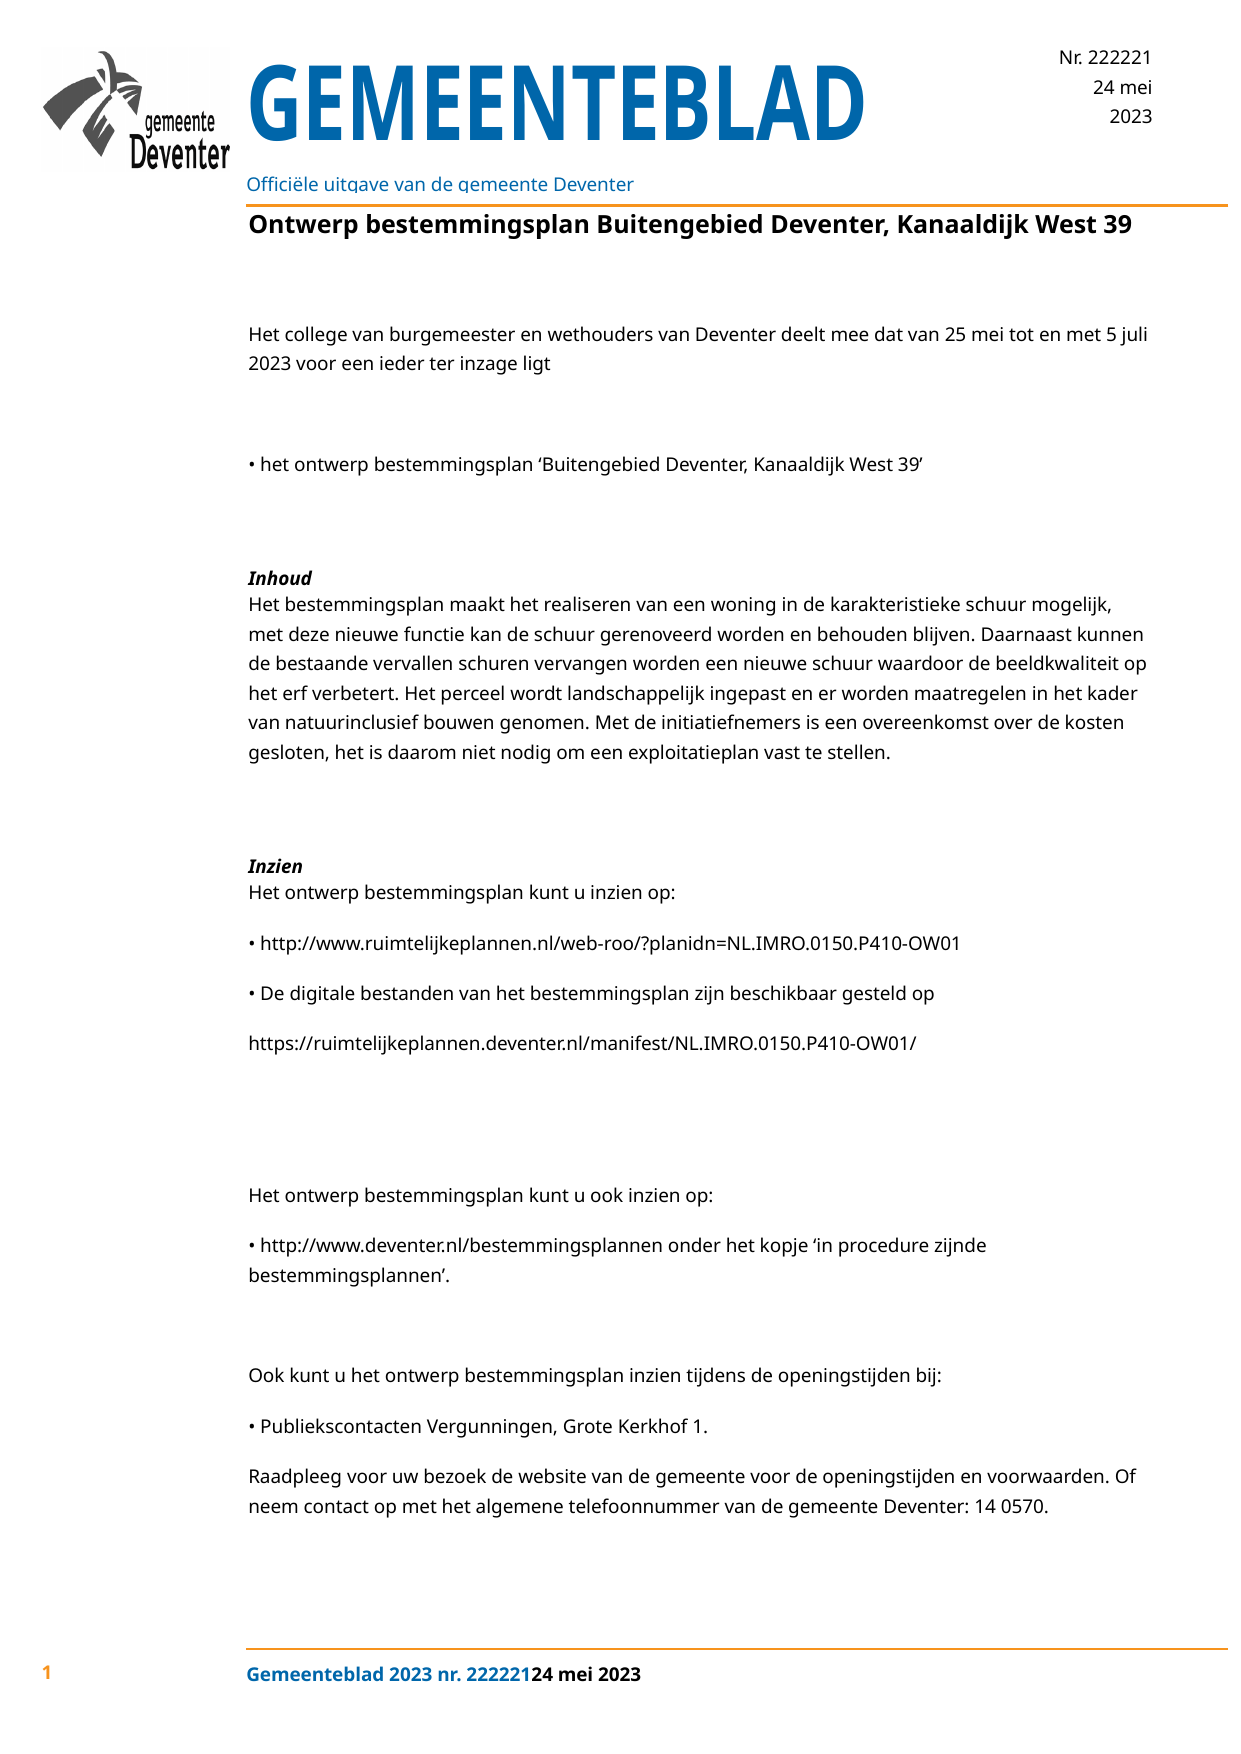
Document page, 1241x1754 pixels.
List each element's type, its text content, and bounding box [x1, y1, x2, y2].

text • De digitale bestanden van het bestemmingsplan zijn beschikbaar gesteld op [248, 980, 1152, 1006]
text • Publiekscontacten Vergunningen, Grote Kerkhof 1. [248, 1413, 1152, 1439]
text Inhoud [248, 566, 1152, 591]
text Het bestemmingsplan maakt het realiseren van een woning in de karakteristieke schuur mogelijk, met deze nieuwe functie kan de schuur gerenoveerd worden en behouden blijven. Daarnaast kunnen de bestaande vervallen schuren vervangen worden een nieuwe schuur waardoor de beeldkwaliteit op het erf verbetert. Het perceel wordt landschappelijk ingepast en er worden maatregelen in het kader van natuurinclusief bouwen genomen. Met de initiatiefnemers is een overeenkomst over de kosten gesloten, het is daarom niet nodig om een exploitatieplan vast te stellen. [248, 591, 1152, 765]
text Het ontwerp bestemmingsplan kunt u inzien op: [248, 879, 1152, 905]
text Raadpleeg voor uw bezoek de website van de gemeente voor de openingstijden en voorwaarden. Of neem contact op met het algemene telefoonnummer van de gemeente Deventer: 14 0570. [248, 1463, 1152, 1519]
text Het ontwerp bestemmingsplan kunt u ook inzien op: [248, 1182, 1152, 1207]
text • http://www.ruimtelijkeplannen.nl/web-roo/?planidn=NL.IMRO.0150.P410-OW01 [248, 930, 1152, 955]
text • het ontwerp bestemmingsplan ‘Buitengebied Deventer, Kanaaldijk West 39’ [248, 451, 1152, 477]
text Ontwerp bestemmingsplan Buitengebied Deventer, Kanaaldijk West 39 [248, 207, 1152, 241]
picture [41, 47, 231, 172]
text Het college van burgemeester en wethouders van Deventer deelt mee dat van 25 mei tot en met 5 juli 2023 voor een ieder ter inzage ligt [248, 321, 1152, 376]
text Ook kunt u het ontwerp bestemmingsplan inzien tijdens de openingstijden bij: [248, 1363, 1152, 1388]
text https://ruimtelijkeplannen.deventer.nl/manifest/NL.IMRO.0150.P410-OW01/ [248, 1031, 1152, 1056]
text • http://www.deventer.nl/bestemmingsplannen onder het kopje ‘in procedure zijnde bestemmingsplannen’. [248, 1232, 1152, 1287]
text Inzien [248, 853, 1152, 879]
